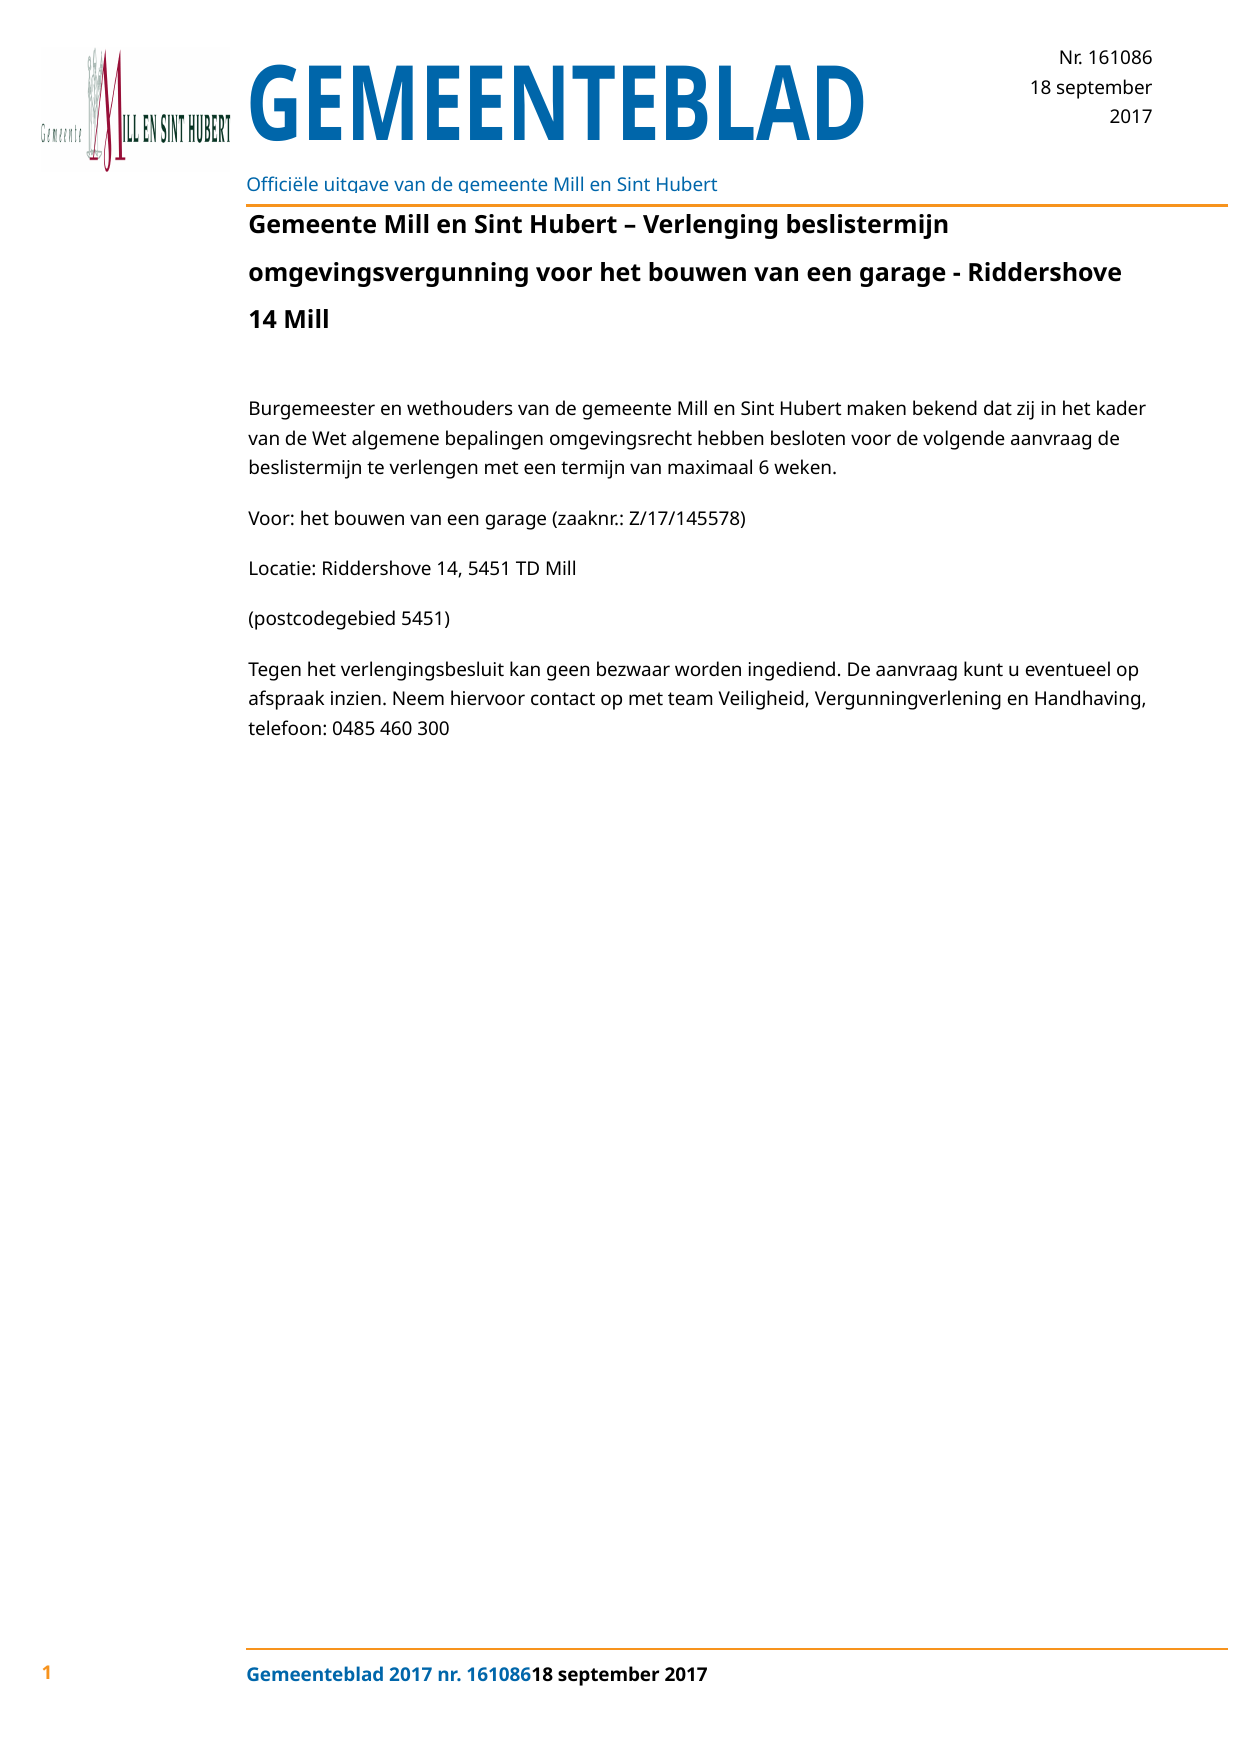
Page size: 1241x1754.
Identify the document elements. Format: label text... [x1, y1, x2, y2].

text Tegen het verlengingsbesluit kan geen bezwaar worden ingediend. De aanvraag kunt u eventueel op afspraak inzien. Neem hiervoor contact op met team Veiligheid, Vergunningverlening en Handhaving, telefoon: 0485 460 300 [248, 656, 1152, 741]
text Voor: het bouwen van een garage (zaaknr.: Z/17/145578) [248, 505, 1152, 530]
text (postcodegebied 5451) [248, 606, 1152, 631]
picture [41, 47, 231, 172]
text Burgemeester en wethouders van de gemeente Mill en Sint Hubert maken bekend dat zij in het kader van de Wet algemene bepalingen omgevingsrecht hebben besloten voor de volgende aanvraag de beslistermijn te verlengen met een termijn van maximaal 6 weken. [248, 395, 1152, 480]
text Locatie: Riddershove 14, 5451 TD Mill [248, 555, 1152, 581]
text Gemeente Mill en Sint Hubert – Verlenging beslistermijn omgevingsvergunning voor het bouwen van een garage - Riddershove 14 Mill [248, 207, 1152, 336]
